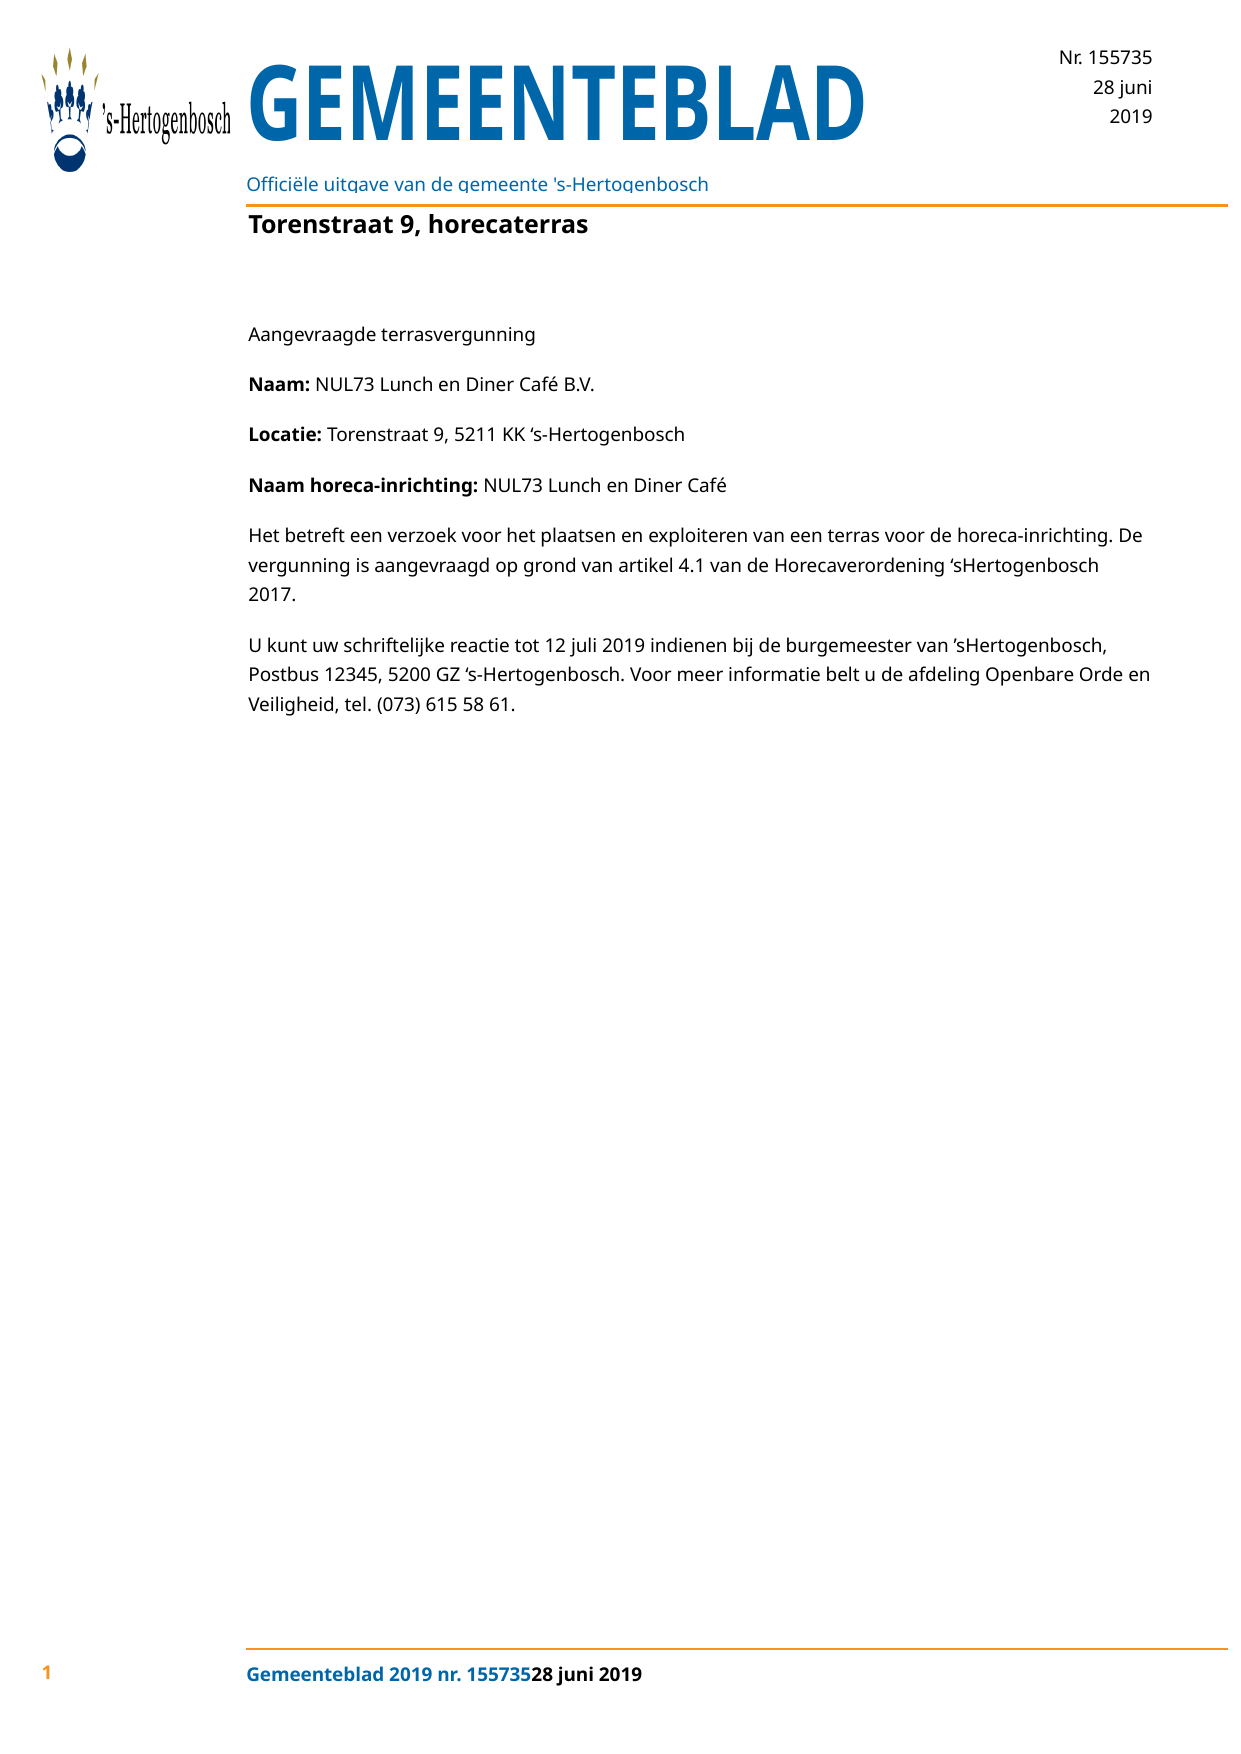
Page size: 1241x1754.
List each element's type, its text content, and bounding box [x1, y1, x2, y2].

text Torenstraat 9, horecaterras [248, 207, 1152, 241]
text Het betreft een verzoek voor het plaatsen en exploiteren van een terras voor de horeca-inrichting. De vergunning is aangevraagd op grond van artikel 4.1 van de Horecaverordening ‘sHertogenbosch 2017. [248, 522, 1152, 607]
text Locatie: Torenstraat 9, 5211 KK ‘s-Hertogenbosch [248, 422, 1152, 447]
text Naam horeca-inrichting: NUL73 Lunch en Diner Café [248, 472, 1152, 498]
picture [41, 47, 231, 172]
text Naam: NUL73 Lunch en Diner Café B.V. [248, 371, 1152, 397]
text U kunt uw schriftelijke reactie tot 12 juli 2019 indienen bij de burgemeester van ’sHertogenbosch, Postbus 12345, 5200 GZ ‘s-Hertogenbosch. Voor meer informatie belt u de afdeling Openbare Orde en Veiligheid, tel. (073) 615 58 61. [248, 632, 1152, 717]
text Aangevraagde terrasvergunning [248, 321, 1152, 346]
